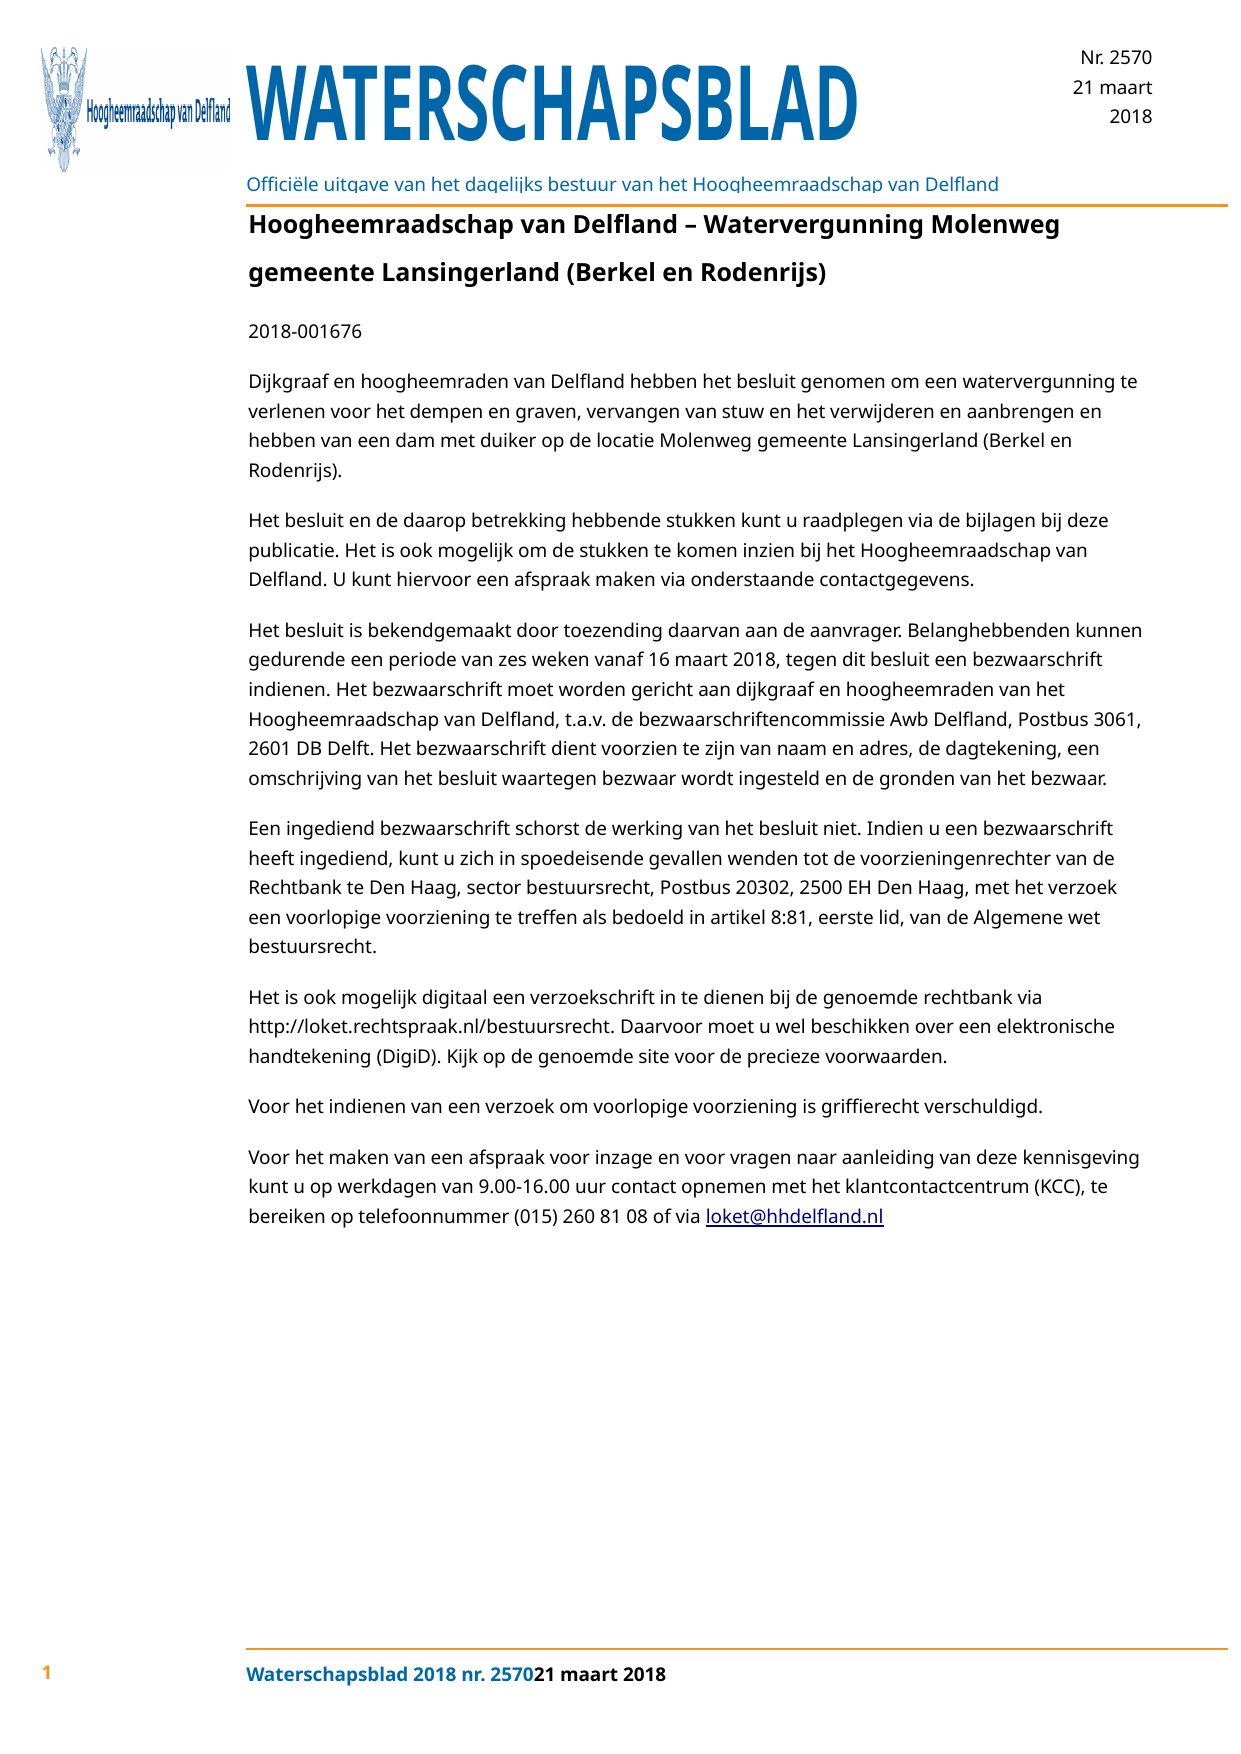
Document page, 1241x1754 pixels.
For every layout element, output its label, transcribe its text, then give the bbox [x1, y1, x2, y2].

text Het besluit is bekendgemaakt door toezending daarvan aan de aanvrager. Belanghebbenden kunnen gedurende een periode van zes weken vanaf 16 maart 2018, tegen dit besluit een bezwaarschrift indienen. Het bezwaarschrift moet worden gericht aan dijkgraaf en hoogheemraden van het Hoogheemraadschap van Delfland, t.a.v. de bezwaarschriftencommissie Awb Delfland, Postbus 3061, 2601 DB Delft. Het bezwaarschrift dient voorzien te zijn van naam en adres, de dagtekening, een omschrijving van het besluit waartegen bezwaar wordt ingesteld en de gronden van het bezwaar. [248, 617, 1152, 791]
picture [41, 47, 231, 172]
text Dijkgraaf en hoogheemraden van Delfland hebben het besluit genomen om een watervergunning te verlenen voor het dempen en graven, vervangen van stuw en het verwijderen en aanbrengen en hebben van een dam met duiker op de locatie Molenweg gemeente Lansingerland (Berkel en Rodenrijs). [248, 368, 1152, 483]
text Een ingediend bezwaarschrift schorst de werking van het besluit niet. Indien u een bezwaarschrift heeft ingediend, kunt u zich in spoedeisende gevallen wenden tot de voorzieningenrechter van de Rechtbank te Den Haag, sector bestuursrecht, Postbus 20302, 2500 EH Den Haag, met het verzoek een voorlopige voorziening te treffen als bedoeld in artikel 8:81, eerste lid, van de Algemene wet bestuursrecht. [248, 815, 1152, 959]
text Voor het indienen van een verzoek om voorlopige voorziening is griffierecht verschuldigd. [248, 1094, 1152, 1119]
text Voor het maken van een afspraak voor inzage en voor vragen naar aanleiding van deze kennisgeving kunt u op werkdagen van 9.00-16.00 uur contact opnemen met het klantcontactcentrum (KCC), te bereiken op telefoonnummer (015) 260 81 08 of via loket@hhdelfland.nl [248, 1144, 1152, 1229]
text Het besluit en de daarop betrekking hebbende stukken kunt u raadplegen via de bijlagen bij deze publicatie. Het is ook mogelijk om de stukken te komen inzien bij het Hoogheemraadschap van Delfland. U kunt hiervoor een afspraak maken via onderstaande contactgegevens. [248, 507, 1152, 592]
text 2018-001676 [248, 318, 1152, 344]
text Hoogheemraadschap van Delfland – Watervergunning Molenweg gemeente Lansingerland (Berkel en Rodenrijs) [248, 207, 1152, 288]
text Het is ook mogelijk digitaal een verzoekschrift in te dienen bij de genoemde rechtbank via http://loket.rechtspraak.nl/bestuursrecht. Daarvoor moet u wel beschikken over een elektronische handtekening (DigiD). Kijk op de genoemde site voor de precieze voorwaarden. [248, 984, 1152, 1069]
